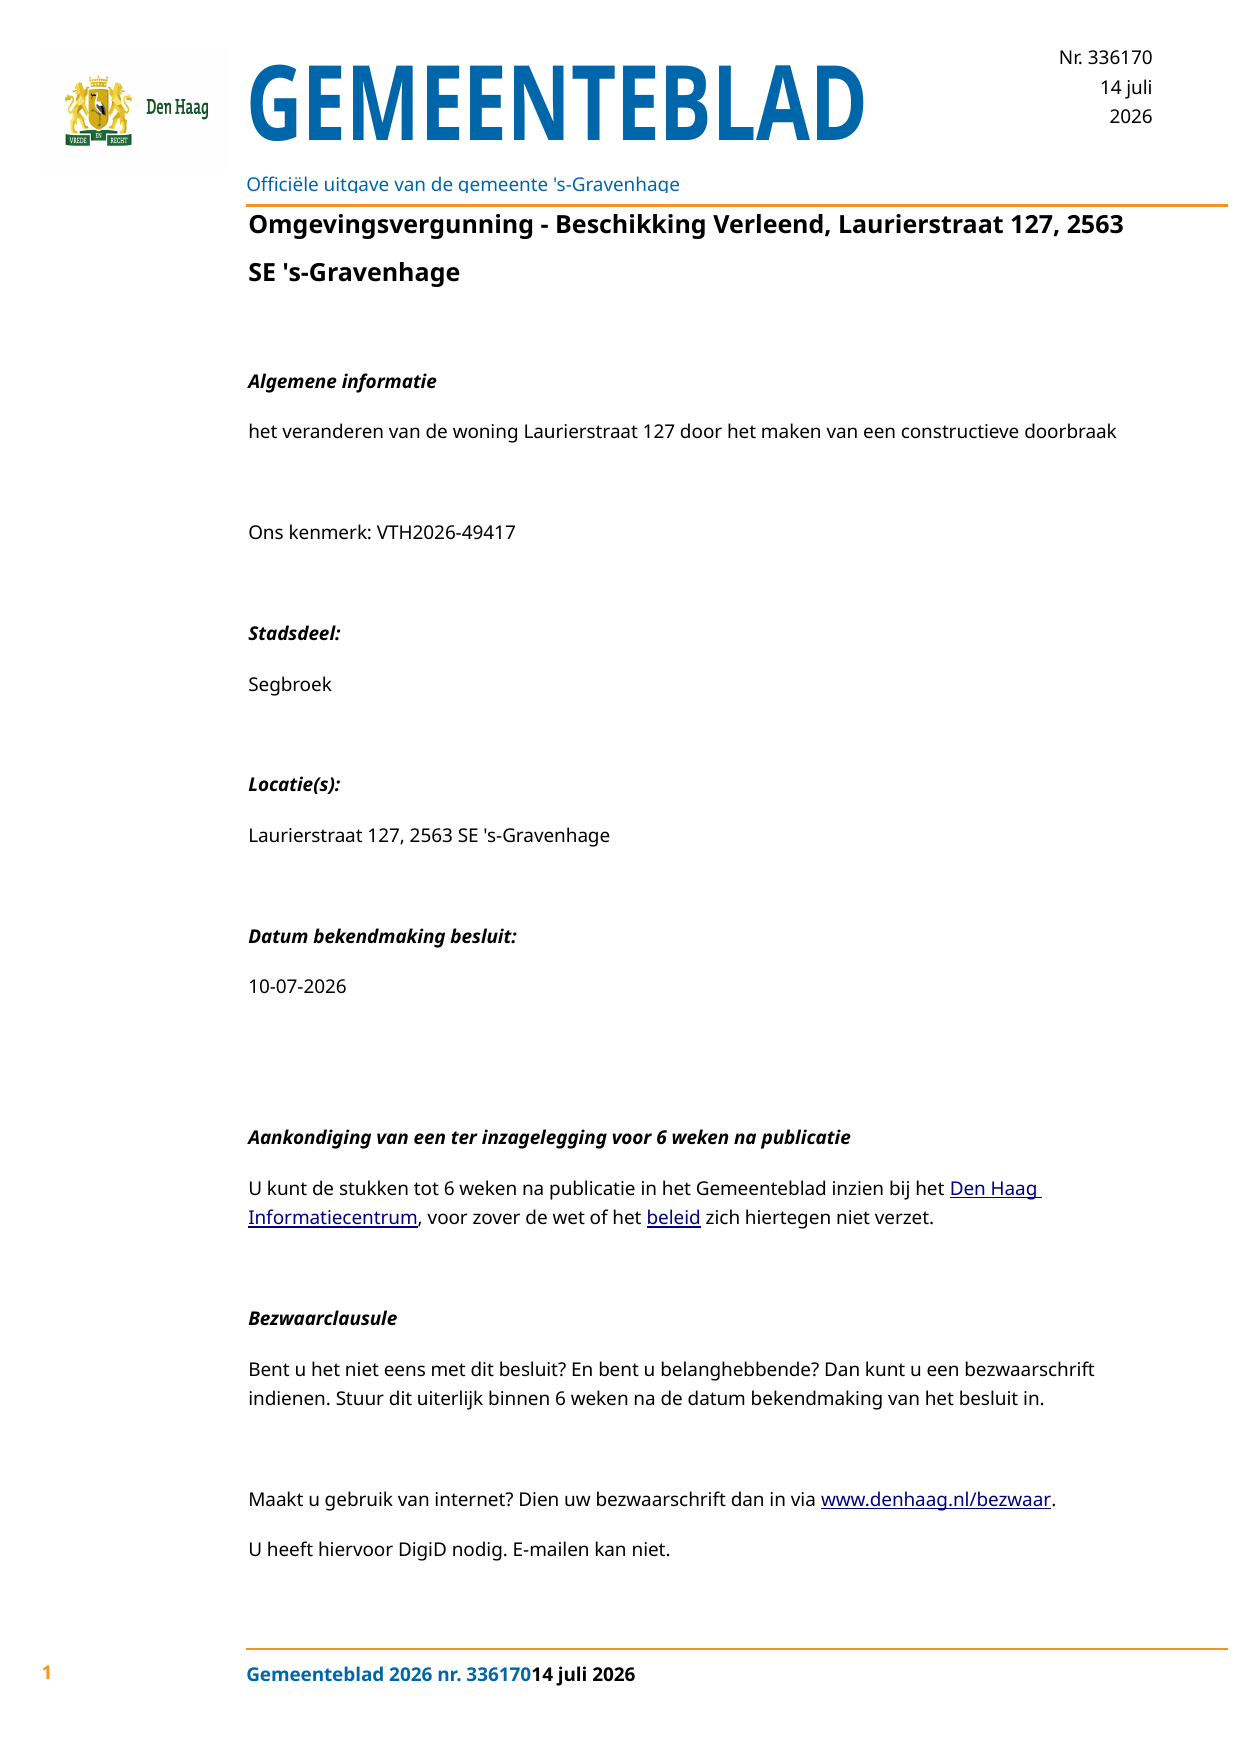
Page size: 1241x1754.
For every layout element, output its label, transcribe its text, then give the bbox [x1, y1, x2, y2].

text Stadsdeel: [248, 620, 1152, 646]
text U kunt de stukken tot 6 weken na publicatie in het Gemeenteblad inzien bij het Den Haag Informatiecentrum, voor zover de wet of het beleid zich hiertegen niet verzet. [248, 1175, 1152, 1230]
text Maakt u gebruik van internet? Dien uw bezwaarschrift dan in via www.denhaag.nl/bezwaar. [248, 1486, 1152, 1512]
picture [41, 47, 231, 172]
text Bezwaarclausule [248, 1305, 1152, 1331]
text Algemene informatie [248, 368, 1152, 394]
text Datum bekendmaking besluit: [248, 923, 1152, 949]
text Aankondiging van een ter inzagelegging voor 6 weken na publicatie [248, 1124, 1152, 1150]
text Laurierstraat 127, 2563 SE 's-Gravenhage [248, 822, 1152, 848]
text U heeft hiervoor DigiD nodig. E-mailen kan niet. [248, 1537, 1152, 1562]
text Bent u het niet eens met dit besluit? En bent u belanghebbende? Dan kunt u een bezwaarschrift indienen. Stuur dit uiterlijk binnen 6 weken na de datum bekendmaking van het besluit in. [248, 1356, 1152, 1411]
text Segbroek [248, 671, 1152, 697]
text Ons kenmerk: VTH2026-49417 [248, 519, 1152, 545]
text het veranderen van de woning Laurierstraat 127 door het maken van een constructieve doorbraak [248, 419, 1152, 444]
text Locatie(s): [248, 772, 1152, 797]
text Omgevingsvergunning - Beschikking Verleend, Laurierstraat 127, 2563 SE 's-Gravenhage [248, 207, 1152, 288]
text 10-07-2026 [248, 973, 1152, 999]
